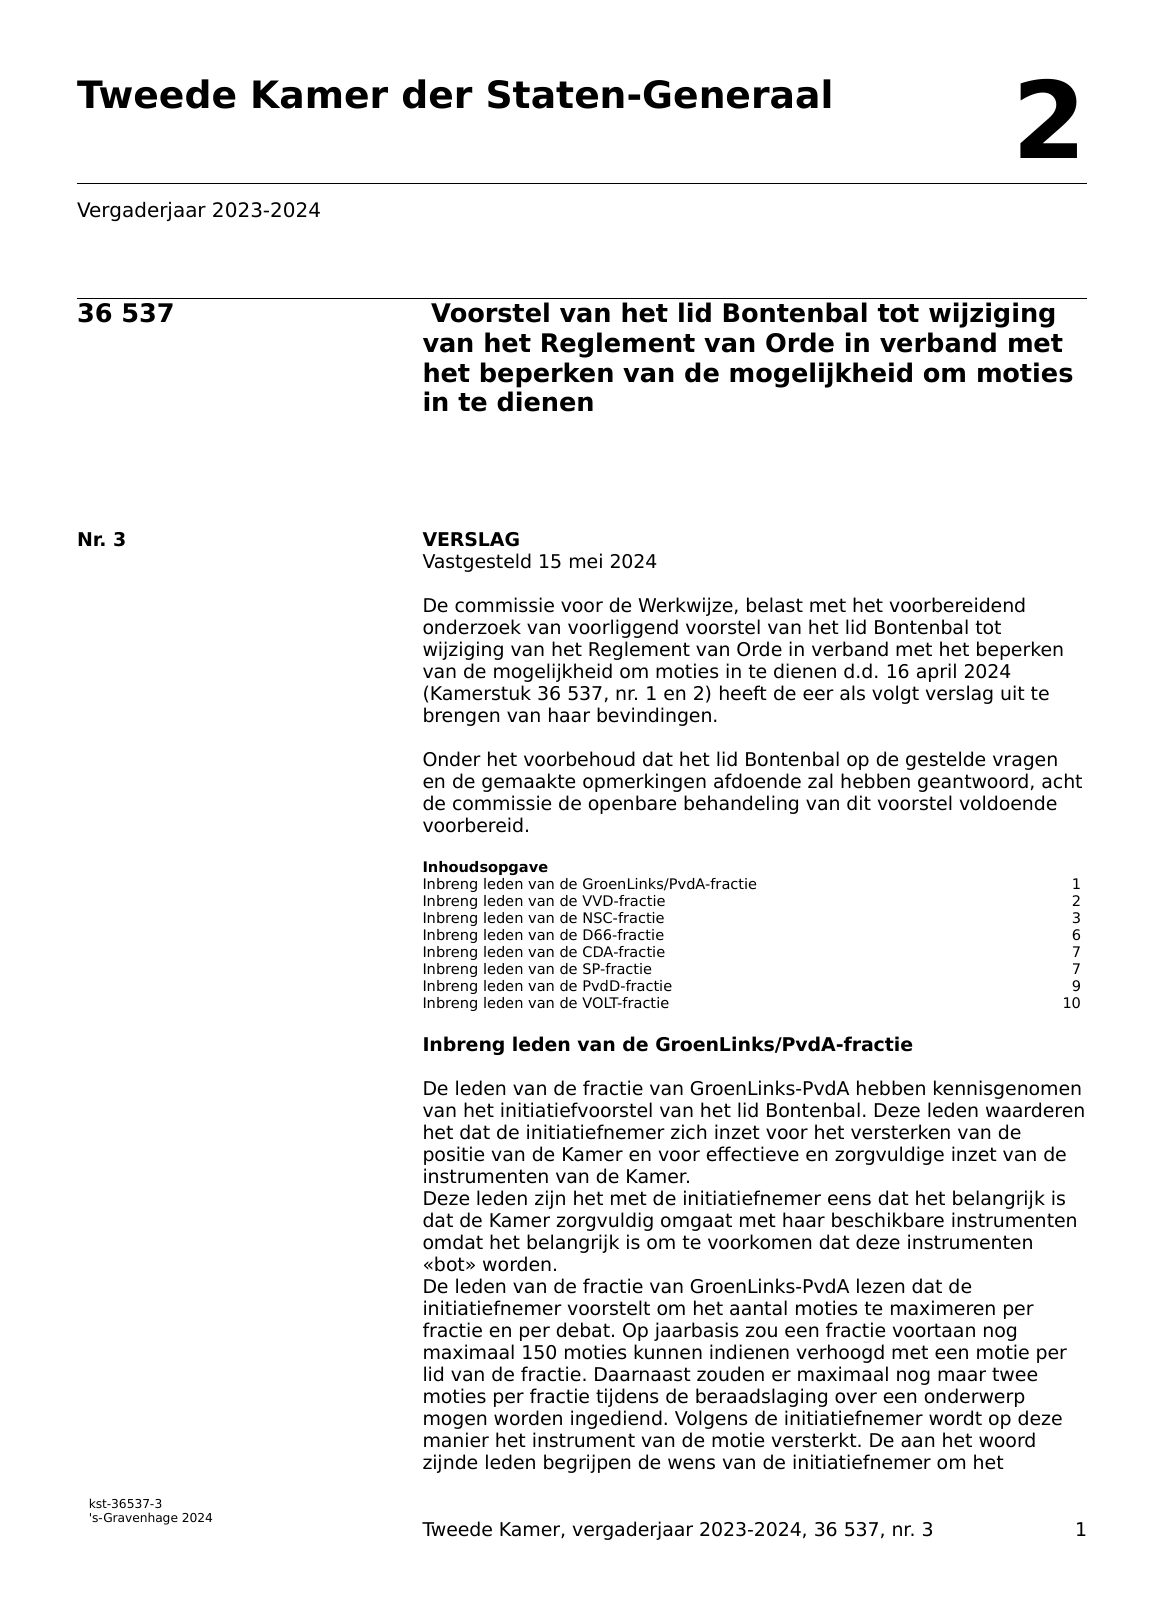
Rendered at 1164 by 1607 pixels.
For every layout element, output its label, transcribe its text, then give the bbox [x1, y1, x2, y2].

table_header Tweede Kamer der Staten-Generaal [77, 59, 886, 183]
text Vastgesteld 15 mei 2024 [422, 551, 1087, 573]
table_cell Inbreng leden van de CDA-fractie [422, 944, 1028, 961]
text 's-Gravenhage 2024 [88, 1511, 323, 1525]
table_cell Inbreng leden van de SP-fractie [422, 961, 1028, 978]
text Deze leden zijn het met de initiatiefnemer eens dat het belangrijk is dat de Kamer zorgvuldig omgaat met haar beschikbare instrumenten omdat het belangrijk is om te voorkomen dat deze instrumenten «bot» worden. [422, 1188, 1087, 1276]
subtitle 36 537 Voorstel van het lid Bontenbal tot wijziging van het Reglement van Orde in verband met het beperken van de mogelijkheid om moties in te dienen [77, 299, 1087, 418]
table_header Inhoudsopgave [422, 859, 1087, 876]
text De leden van de fractie van GroenLinks-PvdA hebben kennisgenomen van het initiatiefvoorstel van het lid Bontenbal. Deze leden waarderen het dat de initiatiefnemer zich inzet voor het versterken van de positie van de Kamer en voor effectieve en zorgvuldige inzet van de instrumenten van de Kamer. [422, 1078, 1087, 1188]
table_cell Inbreng leden van de PvdD-fractie [422, 978, 1028, 994]
table_cell Inbreng leden van de VOLT-fractie [422, 995, 1028, 1012]
table_cell 9 [1028, 978, 1087, 994]
table_cell Inbreng leden van de D66-fractie [422, 927, 1028, 944]
table_cell 6 [1028, 927, 1087, 944]
table_header 2 [886, 59, 1087, 183]
text De commissie voor de Werkwijze, belast met het voorbereidend onderzoek van voorliggend voorstel van het lid Bontenbal tot wijziging van het Reglement van Orde in verband met het beperken van de mogelijkheid om moties in te dienen d.d. 16 april 2024 (Kamerstuk 36 537, nr. 1 en 2) heeft de eer als volgt verslag uit te brengen van haar bevindingen. [422, 595, 1087, 727]
text kst-36537-3 [88, 1497, 323, 1511]
table_cell 7 [1028, 961, 1087, 978]
table_cell 7 [1028, 944, 1087, 961]
table_cell Inbreng leden van de NSC-fractie [422, 910, 1028, 927]
table_cell 10 [1028, 995, 1087, 1012]
table_cell Inbreng leden van de VVD-fractie [422, 893, 1028, 910]
text De leden van de fractie van GroenLinks-PvdA lezen dat de initiatiefnemer voorstelt om het aantal moties te maximeren per fractie en per debat. Op jaarbasis zou een fractie voortaan nog maximaal 150 moties kunnen indienen verhoogd met een motie per lid van de fractie. Daarnaast zouden er maximaal nog maar twee moties per fractie tijdens de beraadslaging over een onderwerp mogen worden ingediend. Volgens de initiatiefnemer wordt op deze manier het instrument van de motie versterkt. De aan het woord zijnde leden begrijpen de wens van de initiatiefnemer om het [422, 1276, 1087, 1473]
text Onder het voorbehoud dat het lid Bontenbal op de gestelde vragen en de gemaakte opmerkingen afdoende zal hebben geantwoord, acht de commissie de openbare behandeling van dit voorstel voldoende voorbereid. [422, 749, 1087, 837]
table_cell Vergaderjaar 2023-2024 [77, 184, 1087, 298]
table_cell 2 [1028, 893, 1087, 910]
subtitle Nr. 3 VERSLAG [77, 529, 1087, 551]
table_cell 3 [1028, 910, 1087, 927]
table_cell 1 [1028, 876, 1087, 893]
table_cell Inbreng leden van de GroenLinks/PvdA-fractie [422, 876, 1028, 893]
subtitle Inbreng leden van de GroenLinks/PvdA-fractie [422, 1034, 1087, 1056]
